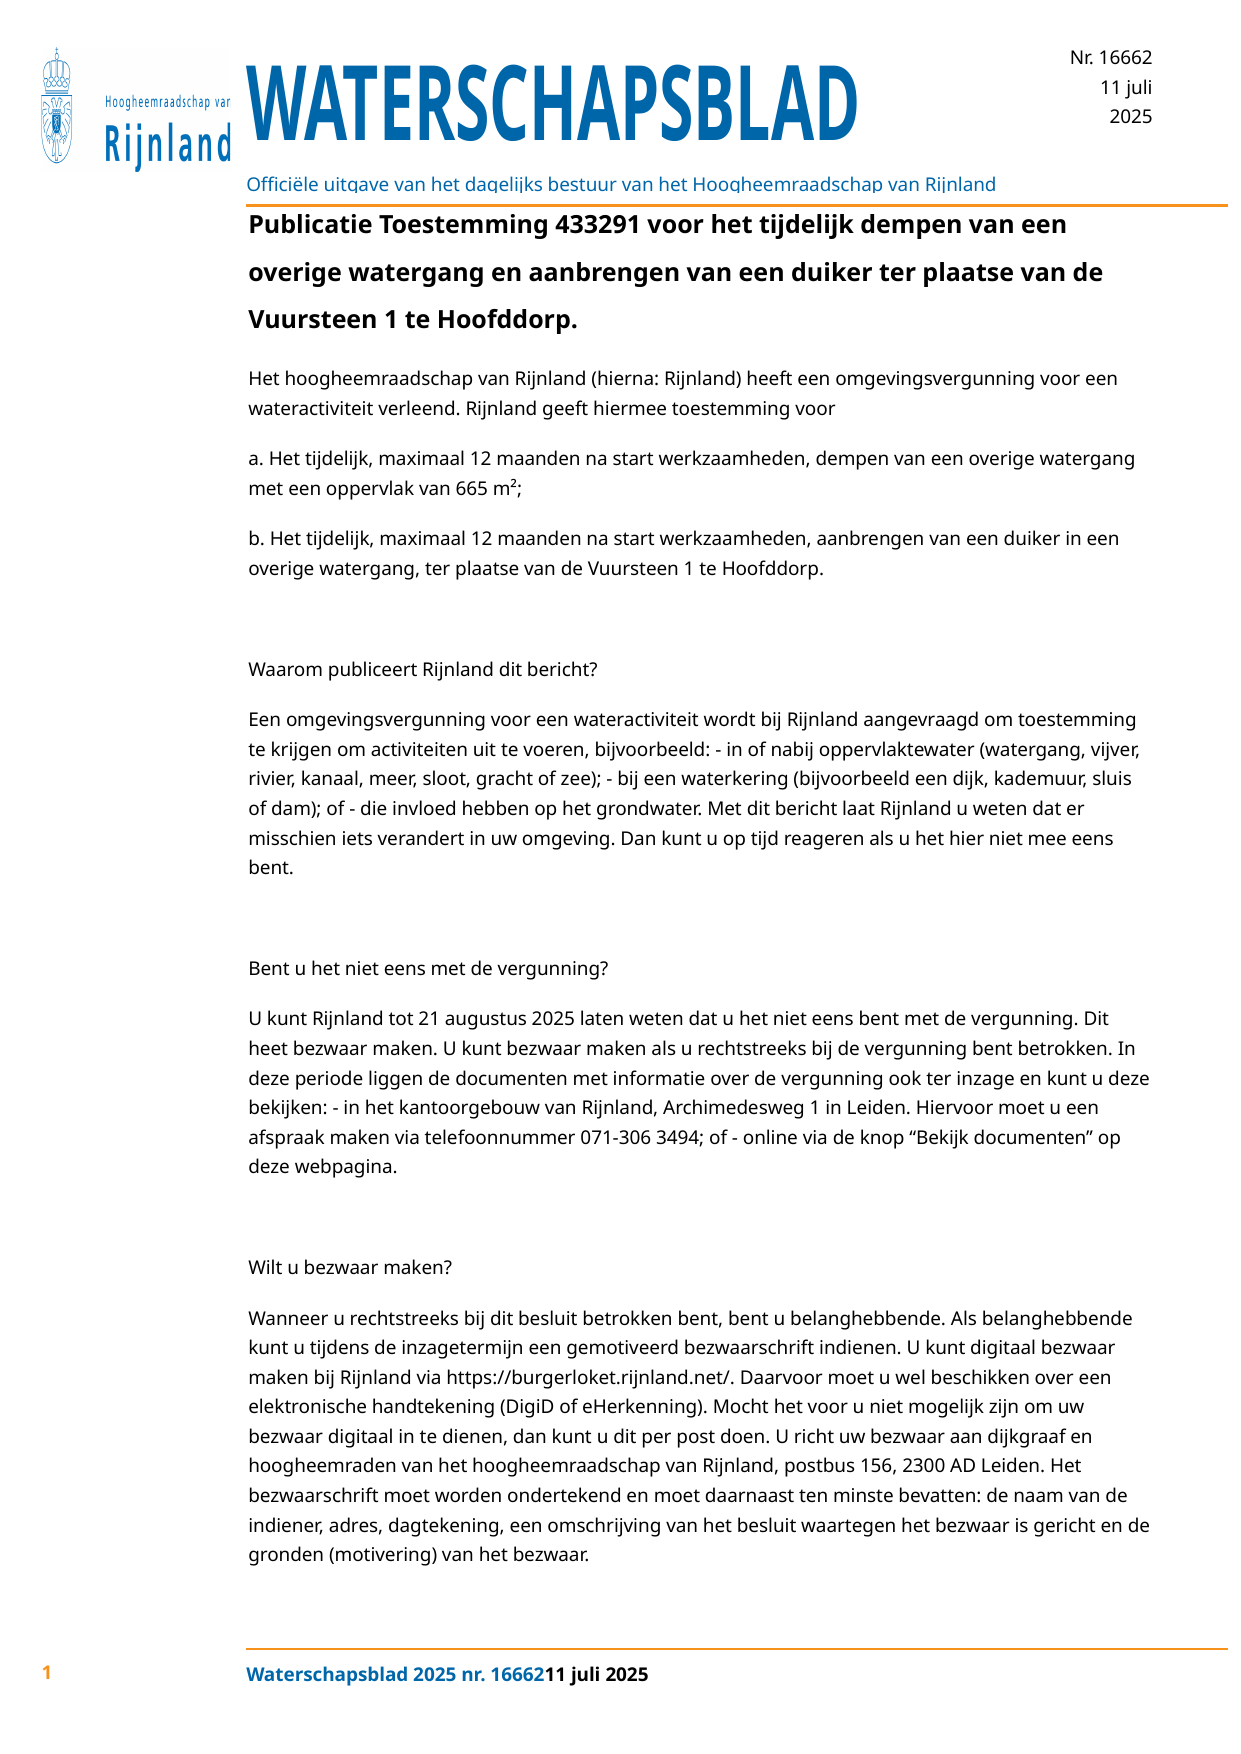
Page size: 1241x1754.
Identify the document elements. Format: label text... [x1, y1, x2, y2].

text Wanneer u rechtstreeks bij dit besluit betrokken bent, bent u belanghebbende. Als belanghebbende kunt u tijdens de inzagetermijn een gemotiveerd bezwaarschrift indienen. U kunt digitaal bezwaar maken bij Rijnland via https://burgerloket.rijnland.net/. Daarvoor moet u wel beschikken over een elektronische handtekening (DigiD of eHerkenning). Mocht het voor u niet mogelijk zijn om uw bezwaar digitaal in te dienen, dan kunt u dit per post doen. U richt uw bezwaar aan dijkgraaf en hoogheemraden van het hoogheemraadschap van Rijnland, postbus 156, 2300 AD Leiden. Het bezwaarschrift moet worden ondertekend en moet daarnaast ten minste bevatten: de naam van de indiener, adres, dagtekening, een omschrijving van het besluit waartegen het bezwaar is gericht en de gronden (motivering) van het bezwaar. [248, 1305, 1152, 1567]
picture [41, 47, 231, 172]
text Het hoogheemraadschap van Rijnland (hierna: Rijnland) heeft een omgevingsvergunning voor een wateractiviteit verleend. Rijnland geeft hiermee toestemming voor [248, 366, 1152, 421]
text U kunt Rijnland tot 21 augustus 2025 laten weten dat u het niet eens bent met de vergunning. Dit heet bezwaar maken. U kunt bezwaar maken als u rechtstreeks bij de vergunning bent betrokken. In deze periode liggen de documenten met informatie over de vergunning ook ter inzage en kunt u deze bekijken: - in het kantoorgebouw van Rijnland, Archimedesweg 1 in Leiden. Hiervoor moet u een afspraak maken via telefoonnummer 071-306 3494; of - online via de knop “Bekijk documenten” op deze webpagina. [248, 1006, 1152, 1179]
text a. Het tijdelijk, maximaal 12 maanden na start werkzaamheden, dempen van een overige watergang met een oppervlak van 665 m²; [248, 446, 1152, 501]
text b. Het tijdelijk, maximaal 12 maanden na start werkzaamheden, aanbrengen van een duiker in een overige watergang, ter plaatse van de Vuursteen 1 te Hoofddorp. [248, 526, 1152, 581]
text Waarom publiceert Rijnland dit bericht? [248, 656, 1152, 682]
text Een omgevingsvergunning voor een wateractiviteit wordt bij Rijnland aangevraagd om toestemming te krijgen om activiteiten uit te voeren, bijvoorbeeld: - in of nabij oppervlaktewater (watergang, vijver, rivier, kanaal, meer, sloot, gracht of zee); - bij een waterkering (bijvoorbeeld een dijk, kademuur, sluis of dam); of - die invloed hebben op het grondwater. Met dit bericht laat Rijnland u weten dat er misschien iets verandert in uw omgeving. Dan kunt u op tijd reageren als u het hier niet mee eens bent. [248, 706, 1152, 880]
text Wilt u bezwaar maken? [248, 1254, 1152, 1280]
text Bent u het niet eens met de vergunning? [248, 955, 1152, 981]
text Publicatie Toestemming 433291 voor het tijdelijk dempen van een overige watergang en aanbrengen van een duiker ter plaatse van de Vuursteen 1 te Hoofddorp. [248, 207, 1152, 336]
